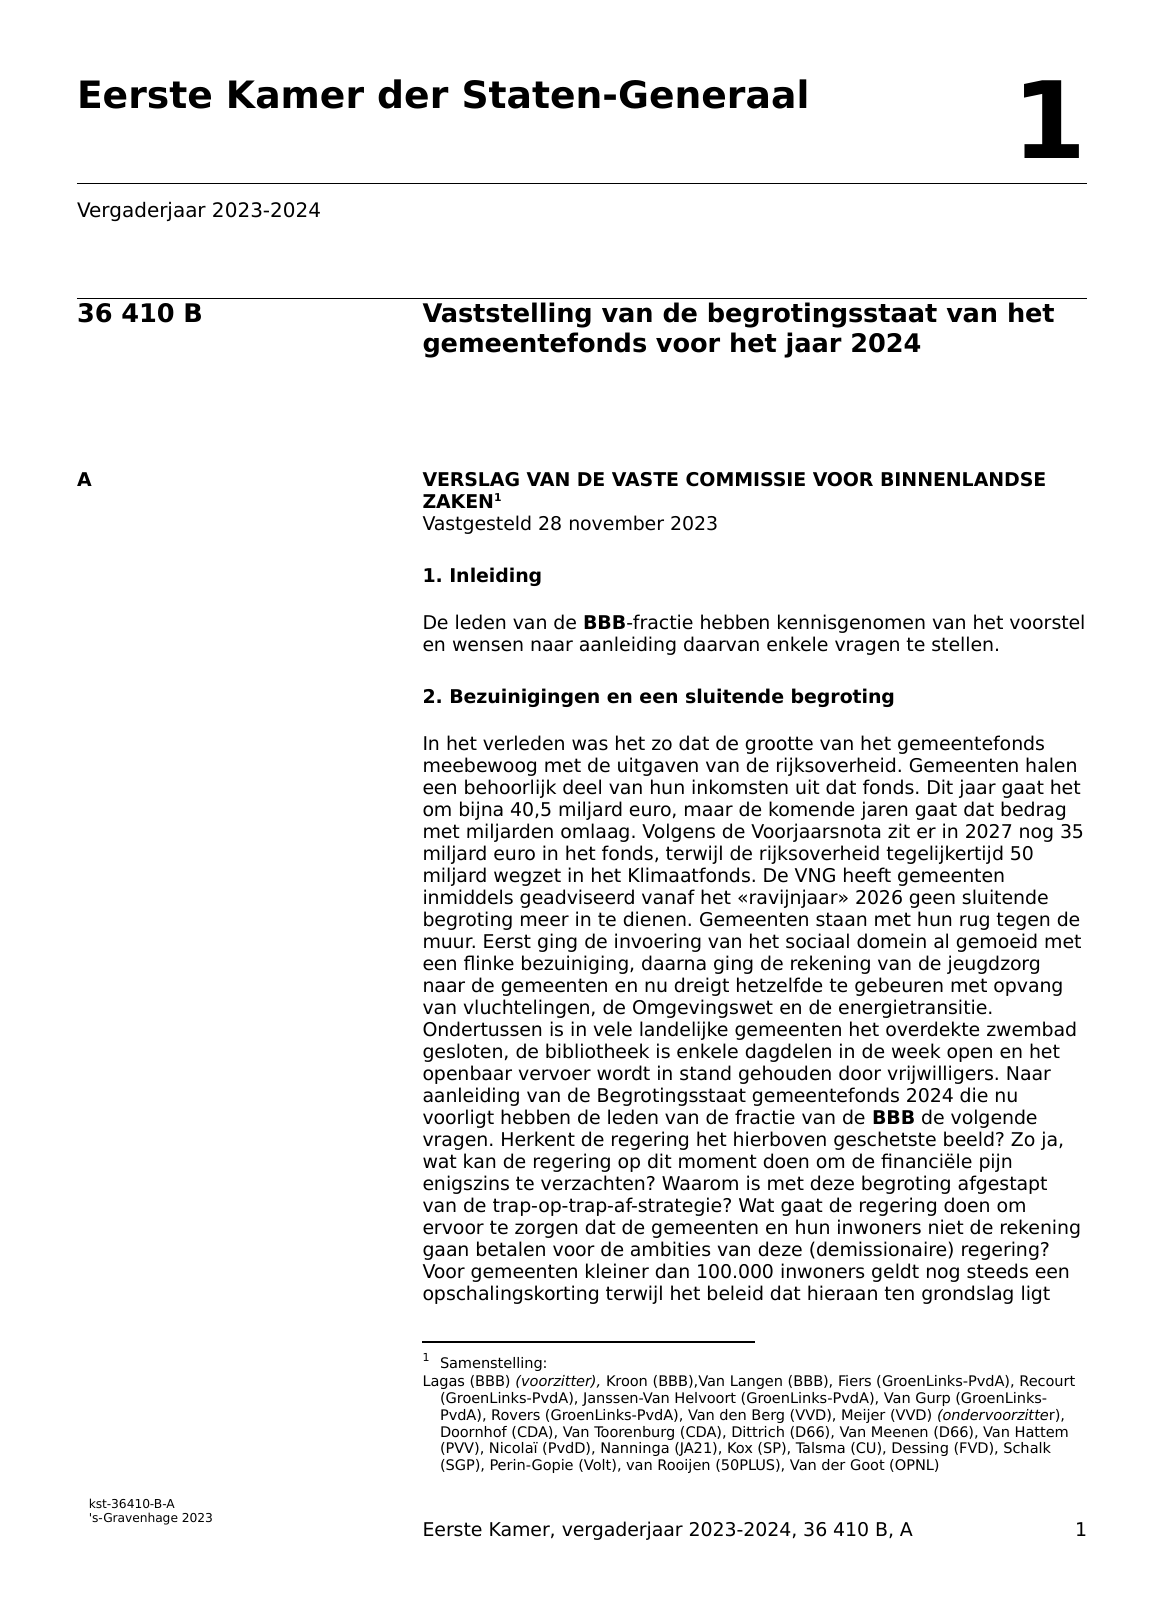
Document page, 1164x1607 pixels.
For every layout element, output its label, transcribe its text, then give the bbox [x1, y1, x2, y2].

text 's-Gravenhage 2023 [88, 1511, 323, 1525]
text kst-36410-B-A [88, 1497, 323, 1511]
text Samenstelling: [422, 1351, 1087, 1373]
text De leden van de BBB-fractie hebben kennisgenomen van het voorstel en wensen naar aanleiding daarvan enkele vragen te stellen. [422, 612, 1087, 656]
table_header 1 [886, 59, 1087, 183]
text In het verleden was het zo dat de grootte van het gemeentefonds meebewoog met de uitgaven van de rijksoverheid. Gemeenten halen een behoorlijk deel van hun inkomsten uit dat fonds. Dit jaar gaat het om bijna 40,5 miljard euro, maar de komende jaren gaat dat bedrag met miljarden omlaag. Volgens de Voorjaarsnota zit er in 2027 nog 35 miljard euro in het fonds, terwijl de rijksoverheid tegelijkertijd 50 miljard wegzet in het Klimaatfonds. De VNG heeft gemeenten inmiddels geadviseerd vanaf het «ravijnjaar» 2026 geen sluitende begroting meer in te dienen. Gemeenten staan met hun rug tegen de muur. Eerst ging de invoering van het sociaal domein al gemoeid met een flinke bezuiniging, daarna ging de rekening van de jeugdzorg naar de gemeenten en nu dreigt hetzelfde te gebeuren met opvang van vluchtelingen, de Omgevingswet en de energietransitie. Ondertussen is in vele landelijke gemeenten het overdekte zwembad gesloten, de bibliotheek is enkele dagdelen in de week open en het openbaar vervoer wordt in stand gehouden door vrijwilligers. Naar aanleiding van de Begrotingsstaat gemeentefonds 2024 die nu voorligt hebben de leden van de fractie van de BBB de volgende vragen. Herkent de regering het hierboven geschetste beeld? Zo ja, wat kan de regering op dit moment doen om de financiële pijn enigszins te verzachten? Waarom is met deze begroting afgestapt van de trap-op-trap-af-strategie? Wat gaat de regering doen om ervoor te zorgen dat de gemeenten en hun inwoners niet de rekening gaan betalen voor de ambities van deze (demissionaire) regering? Voor gemeenten kleiner dan 100.000 inwoners geldt nog steeds een opschalingskorting terwijl het beleid dat hieraan ten grondslag ligt [422, 733, 1087, 1305]
subtitle 1. Inleiding [422, 565, 1087, 587]
subtitle A VERSLAG VAN DE VASTE COMMISSIE VOOR BINNENLANDSE ZAKEN [77, 469, 1087, 513]
text Vastgesteld 28 november 2023 [422, 513, 1087, 535]
subtitle 2. Bezuinigingen en een sluitende begroting [422, 686, 1087, 708]
table_cell Vergaderjaar 2023-2024 [77, 184, 1087, 298]
subtitle 36 410 B Vaststelling van de begrotingsstaat van het gemeentefonds voor het jaar 2024 [77, 299, 1087, 358]
table_header Eerste Kamer der Staten-Generaal [77, 59, 886, 183]
text Lagas (BBB) (voorzitter), Kroon (BBB),Van Langen (BBB), Fiers (GroenLinks-PvdA), Recourt (GroenLinks-PvdA), Janssen-Van Helvoort (GroenLinks-PvdA), Van Gurp (GroenLinks-PvdA), Rovers (GroenLinks-PvdA), Van den Berg (VVD), Meijer (VVD) (ondervoorzitter), Doornhof (CDA), Van Toorenburg (CDA), Dittrich (D66), Van Meenen (D66), Van Hattem (PVV), Nicolaï (PvdD), Nanninga (JA21), Kox (SP), Talsma (CU), Dessing (FVD), Schalk (SGP), Perin-Gopie (Volt), van Rooijen (50PLUS), Van der Goot (OPNL) [422, 1373, 1087, 1474]
